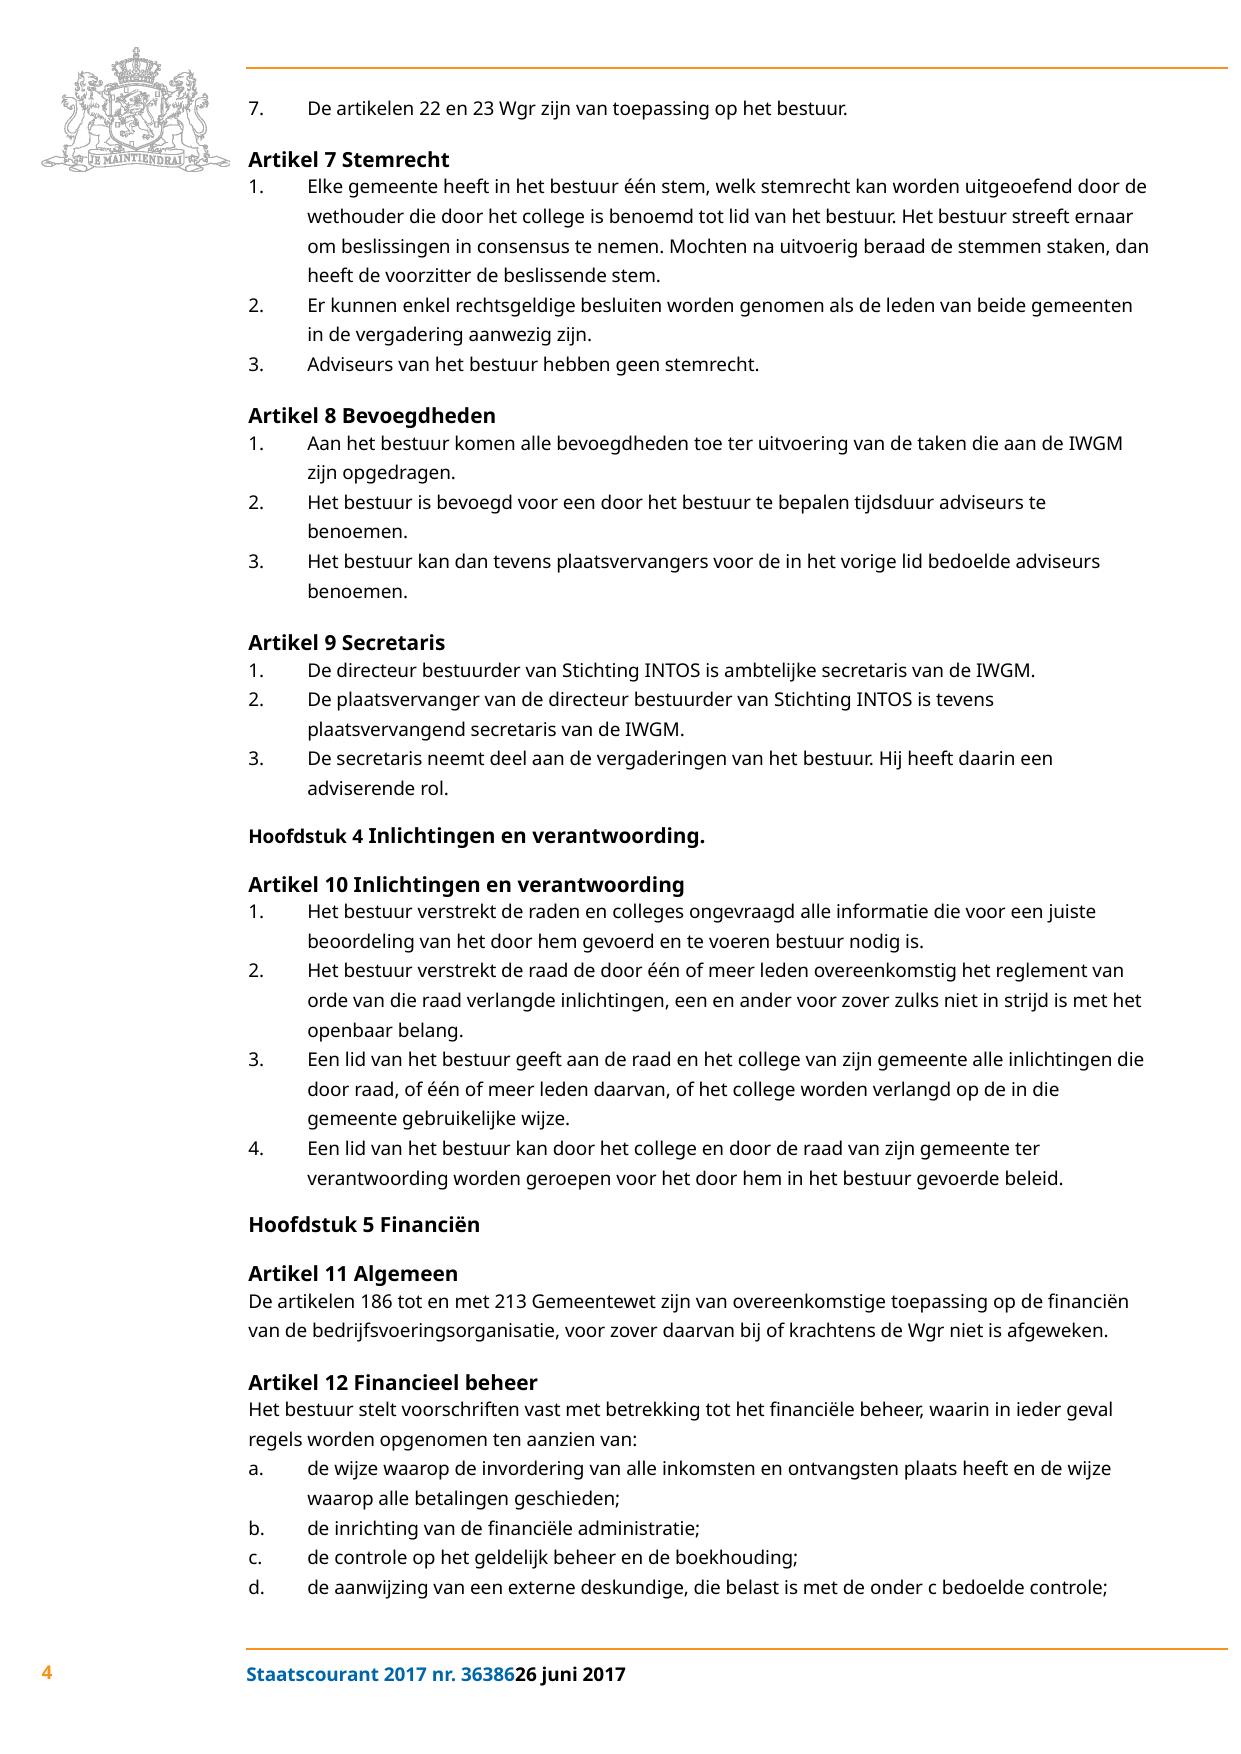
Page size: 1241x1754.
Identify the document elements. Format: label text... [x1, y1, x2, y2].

list de controle op het geldelijk beheer en de boekhouding; [248, 1544, 1152, 1570]
list De artikelen 22 en 23 Wgr zijn van toepassing op het bestuur. [248, 95, 1152, 121]
list de inrichting van de financiële administratie; [248, 1515, 1152, 1541]
list Het bestuur kan dan tevens plaatsvervangers voor de in het vorige lid bedoelde adviseurs benoemen. [248, 548, 1152, 604]
list Elke gemeente heeft in het bestuur één stem, welk stemrecht kan worden uitgeoefend door de wethouder die door het college is benoemd tot lid van het bestuur. Het bestuur streeft ernaar om beslissingen in consensus te nemen. Mochten na uitvoerig beraad de stemmen staken, dan heeft de voorzitter de beslissende stem. [248, 174, 1152, 288]
text Artikel 12 Financieel beheer [248, 1368, 1152, 1396]
list De plaatsvervanger van de directeur bestuurder van Stichting INTOS is tevens plaatsvervangend secretaris van de IWGM. [248, 686, 1152, 742]
list Een lid van het bestuur kan door het college en door de raad van zijn gemeente ter verantwoording worden geroepen voor het door hem in het bestuur gevoerde beleid. [248, 1135, 1152, 1190]
text Hoofdstuk 5 Financiën [248, 1210, 1152, 1239]
text Artikel 9 Secretaris [248, 628, 1152, 657]
text Hoofdstuk 4 Inlichtingen en verantwoording. [248, 821, 1152, 849]
picture [41, 47, 231, 172]
text Artikel 8 Bevoegdheden [248, 402, 1152, 430]
list Het bestuur verstrekt de raden en colleges ongevraagd alle informatie die voor een juiste beoordeling van het door hem gevoerd en te voeren bestuur nodig is. [248, 898, 1152, 954]
list Het bestuur is bevoegd voor een door het bestuur te bepalen tijdsduur adviseurs te benoemen. [248, 489, 1152, 544]
list Aan het bestuur komen alle bevoegdheden toe ter uitvoering van de taken die aan de IWGM zijn opgedragen. [248, 430, 1152, 485]
list Er kunnen enkel rechtsgeldige besluiten worden genomen als de leden van beide gemeenten in de vergadering aanwezig zijn. [248, 292, 1152, 347]
text Artikel 10 Inlichtingen en verantwoording [248, 870, 1152, 898]
text Artikel 7 Stemrecht [248, 145, 1152, 174]
list de wijze waarop de invordering van alle inkomsten en ontvangsten plaats heeft en de wijze waarop alle betalingen geschieden; [248, 1456, 1152, 1511]
list De directeur bestuurder van Stichting INTOS is ambtelijke secretaris van de IWGM. [248, 657, 1152, 682]
text De artikelen 186 tot en met 213 Gemeentewet zijn van overeenkomstige toepassing op de financiën van de bedrijfsvoeringsorganisatie, voor zover daarvan bij of krachtens de Wgr niet is afgeweken. [248, 1288, 1152, 1343]
text Artikel 11 Algemeen [248, 1259, 1152, 1288]
list Een lid van het bestuur geeft aan de raad en het college van zijn gemeente alle inlichtingen die door raad, of één of meer leden daarvan, of het college worden verlangd op de in die gemeente gebruikelijke wijze. [248, 1046, 1152, 1131]
list Adviseurs van het bestuur hebben geen stemrecht. [248, 351, 1152, 377]
list de aanwijzing van een externe deskundige, die belast is met de onder c bedoelde controle; [248, 1574, 1152, 1600]
text Het bestuur stelt voorschriften vast met betrekking tot het financiële beheer, waarin in ieder geval regels worden opgenomen ten aanzien van: [248, 1396, 1152, 1452]
list Het bestuur verstrekt de raad de door één of meer leden overeenkomstig het reglement van orde van die raad verlangde inlichtingen, een en ander voor zover zulks niet in strijd is met het openbaar belang. [248, 958, 1152, 1042]
list De secretaris neemt deel aan de vergaderingen van het bestuur. Hij heeft daarin een adviserende rol. [248, 746, 1152, 801]
